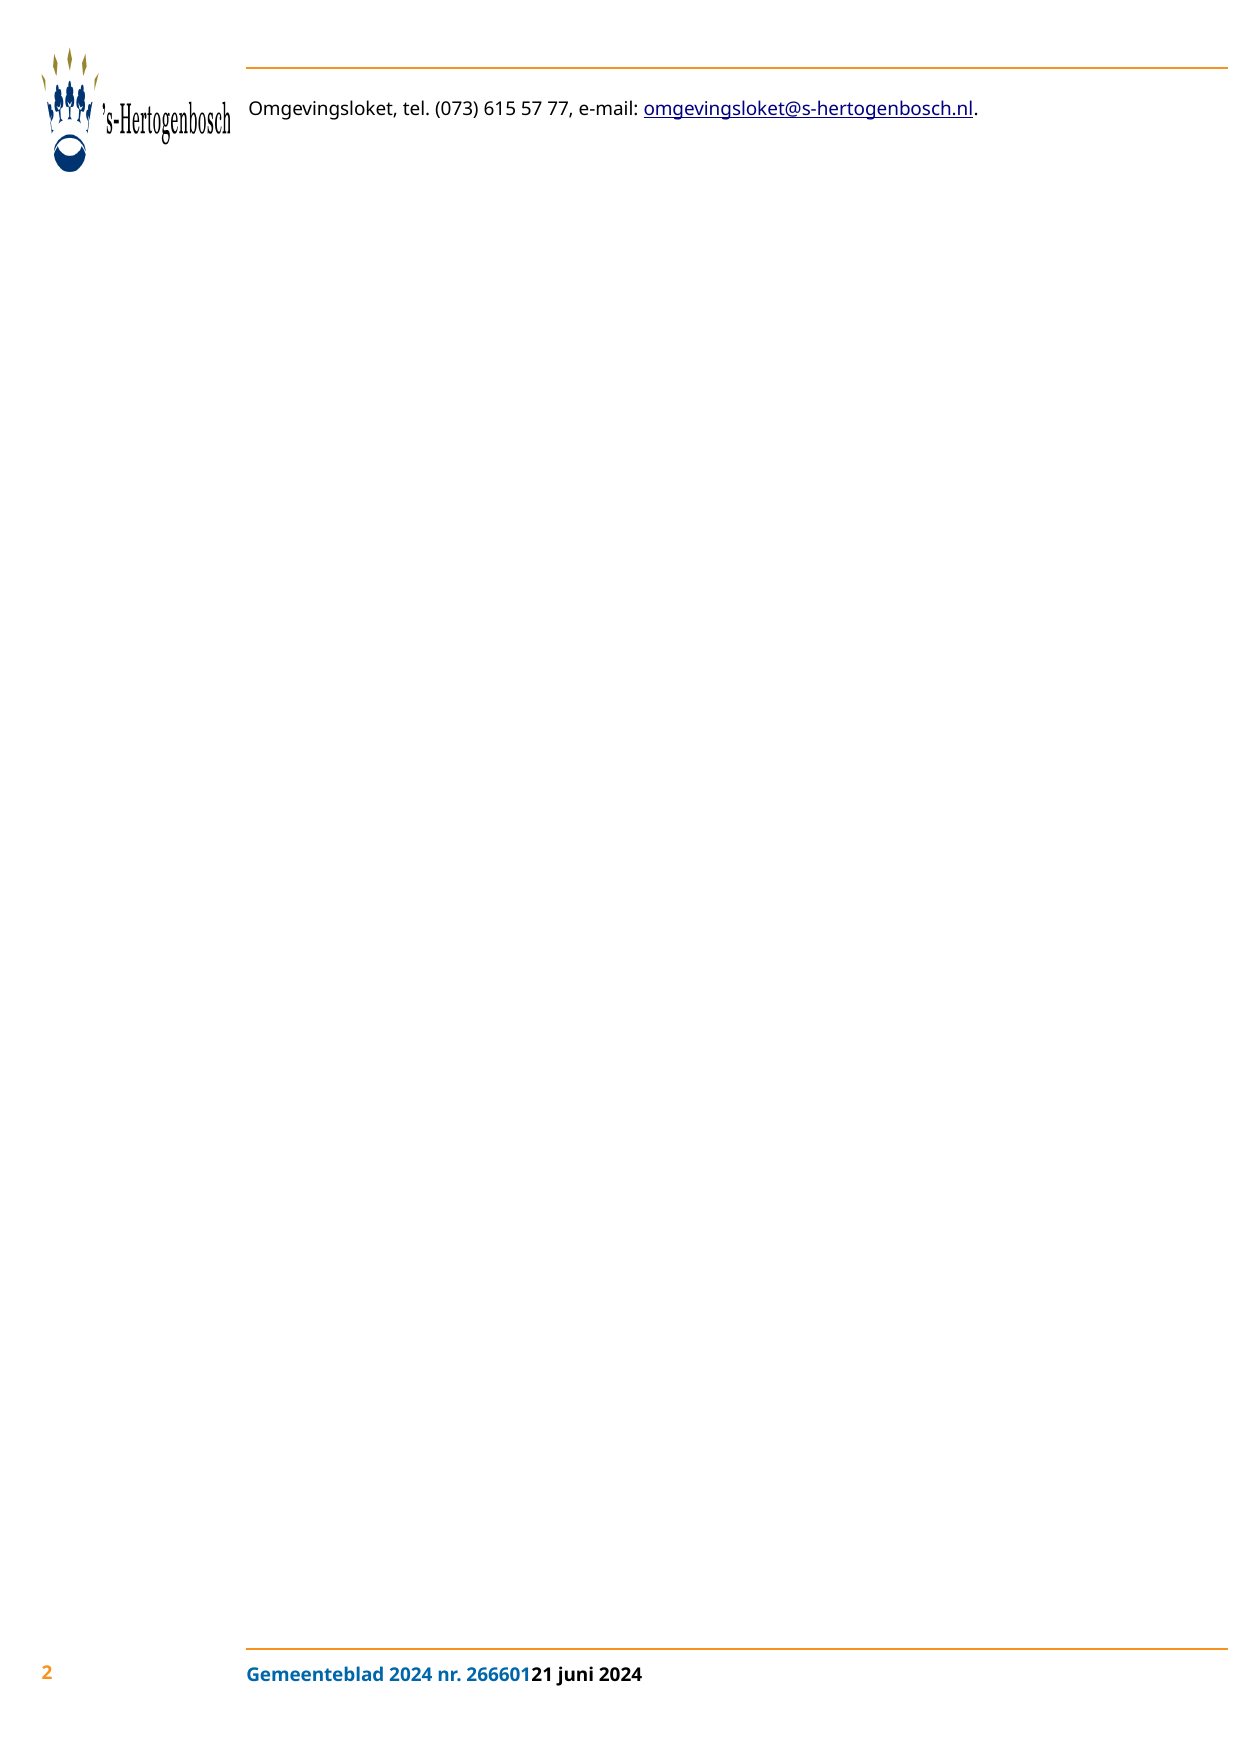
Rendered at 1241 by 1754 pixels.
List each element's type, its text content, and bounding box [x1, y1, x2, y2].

text Omgevingsloket, tel. (073) 615 57 77, e-mail: omgevingsloket@s-hertogenbosch.nl. [248, 95, 1152, 121]
picture [41, 47, 231, 172]
